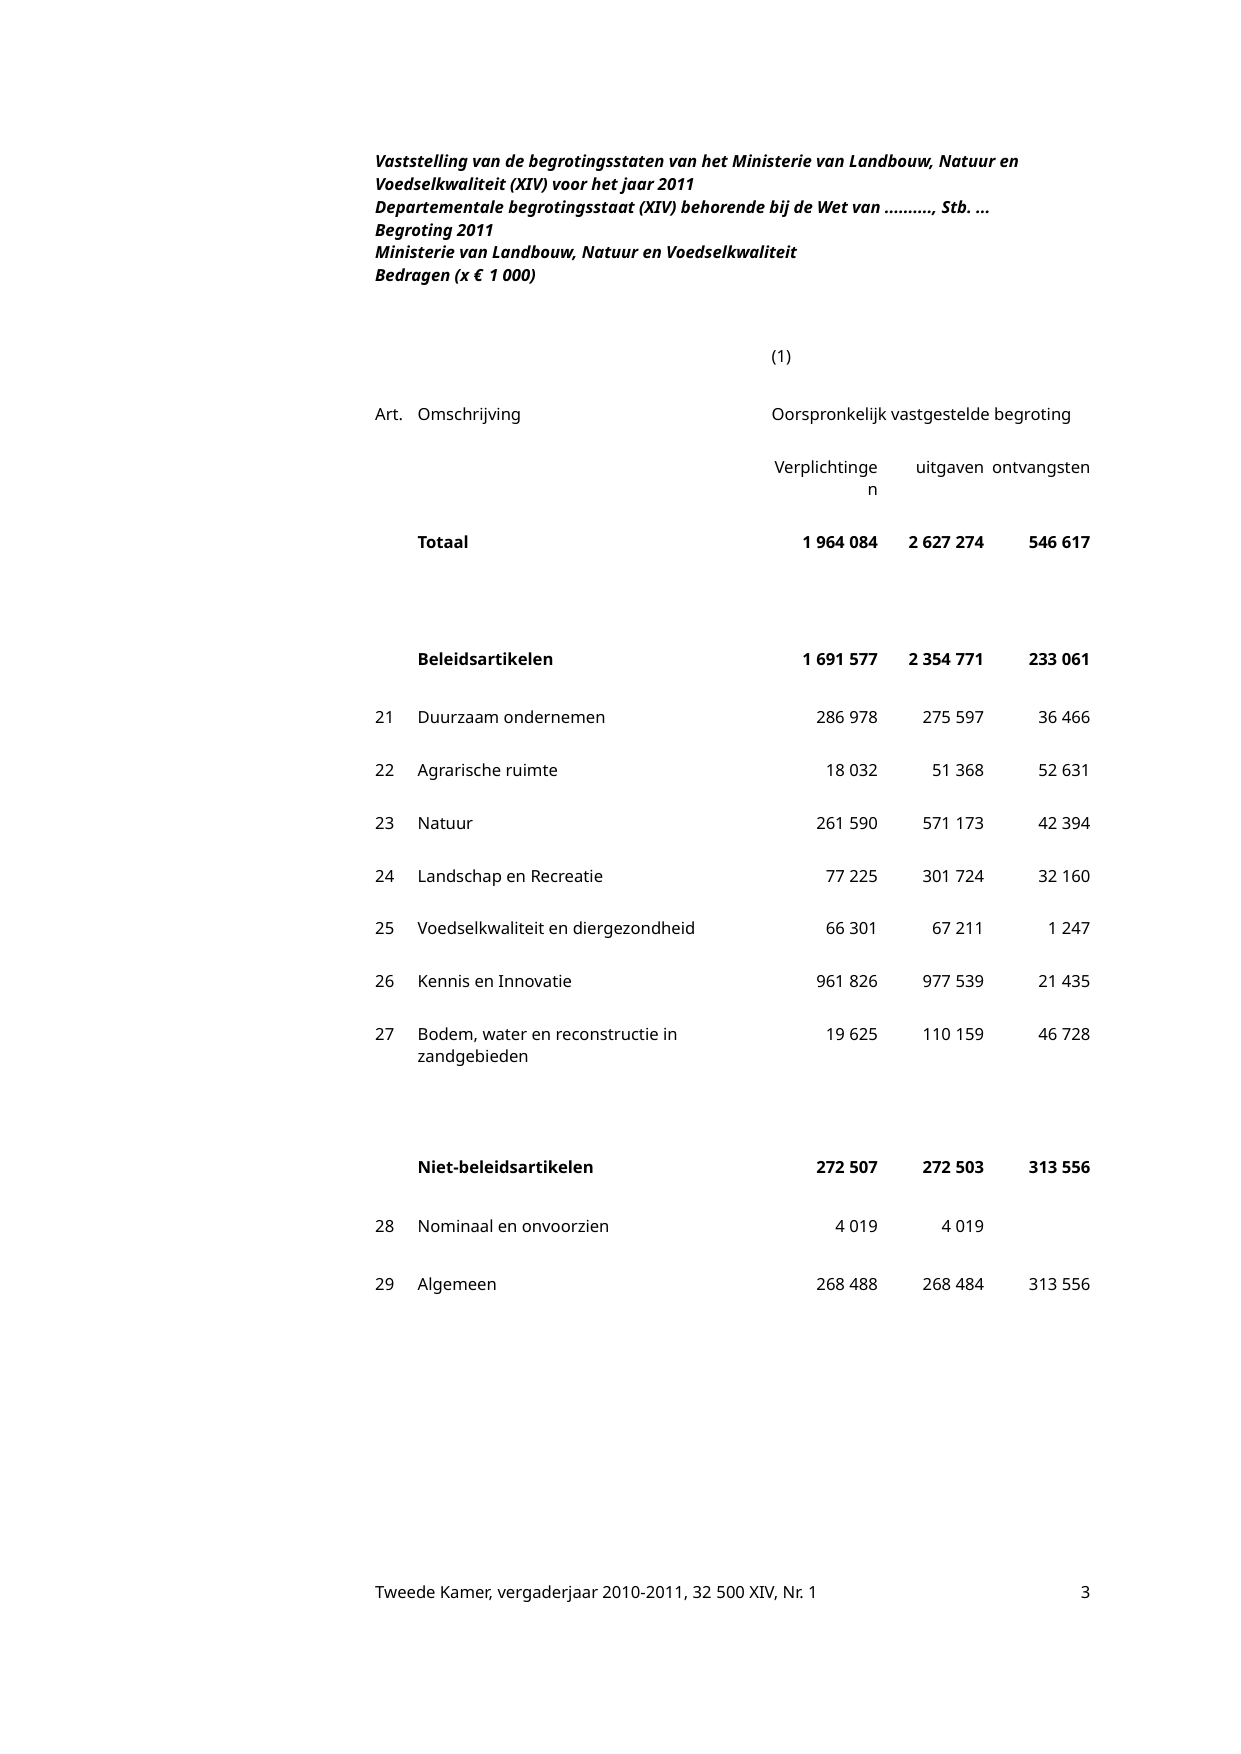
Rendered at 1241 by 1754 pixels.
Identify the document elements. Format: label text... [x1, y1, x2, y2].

table_cell [771, 589, 878, 648]
table_cell [418, 1098, 771, 1156]
table_cell 977 539 [878, 970, 984, 1022]
table_cell 52 631 [984, 759, 1090, 811]
table_cell 24 [375, 864, 417, 917]
table_cell 233 061 [984, 648, 1090, 706]
table_cell 46 728 [984, 1022, 1090, 1098]
table_cell [984, 1215, 1090, 1273]
table_cell Algemeen [418, 1273, 771, 1326]
table_cell 571 173 [878, 811, 984, 864]
table_cell 66 301 [771, 917, 878, 969]
table_cell [771, 1098, 878, 1156]
table_cell 275 597 [878, 706, 984, 759]
table_cell 77 225 [771, 864, 878, 917]
text Vaststelling van de begrotingsstaten van het Ministerie van Landbouw, Natuur en Voedselkwaliteit (XIV) voor het jaar 2011 [375, 150, 1090, 195]
table_cell 32 160 [984, 864, 1090, 917]
table_cell Omschrijving [418, 403, 771, 455]
table_header [418, 344, 771, 403]
table_cell 313 556 [984, 1156, 1090, 1214]
table_cell 110 159 [878, 1022, 984, 1098]
text Departementale begrotingsstaat (XIV) behorende bij de Wet van .........., Stb. ... [375, 195, 1090, 218]
table_cell [375, 1098, 417, 1156]
table_cell 268 488 [771, 1273, 878, 1326]
table_cell 26 [375, 970, 417, 1022]
table_cell 1 691 577 [771, 648, 878, 706]
table_cell [375, 648, 417, 706]
table_cell [375, 589, 417, 648]
table_cell ontvangsten [984, 455, 1090, 531]
table_cell [878, 1098, 984, 1156]
table_cell 272 507 [771, 1156, 878, 1214]
table_cell Natuur [418, 811, 771, 864]
table_cell [375, 455, 417, 531]
text Ministerie van Landbouw, Natuur en Voedselkwaliteit [375, 241, 1090, 263]
table_cell 19 625 [771, 1022, 878, 1098]
table_cell 42 394 [984, 811, 1090, 864]
table_cell [375, 1156, 417, 1214]
text Begroting 2011 [375, 218, 1090, 241]
table_cell [418, 455, 771, 531]
table_cell Verplichtingen [771, 455, 878, 531]
table_cell Totaal [418, 531, 771, 589]
table_cell Oorspronkelijk vastgestelde begroting [771, 403, 1090, 455]
table_cell 4 019 [878, 1215, 984, 1273]
table_cell 36 466 [984, 706, 1090, 759]
table_cell 546 617 [984, 531, 1090, 589]
table_cell Niet-beleidsartikelen [418, 1156, 771, 1214]
table_cell [375, 531, 417, 589]
table_cell 18 032 [771, 759, 878, 811]
table_cell 51 368 [878, 759, 984, 811]
table_cell Art. [375, 403, 417, 455]
table_cell Bodem, water en reconstructie in zandgebieden [418, 1022, 771, 1098]
table_cell 1 247 [984, 917, 1090, 969]
table_cell 27 [375, 1022, 417, 1098]
table_cell 21 435 [984, 970, 1090, 1022]
table_cell Landschap en Recreatie [418, 864, 771, 917]
table_cell Nominaal en onvoorzien [418, 1215, 771, 1273]
table_cell [878, 589, 984, 648]
table_cell 301 724 [878, 864, 984, 917]
table_cell 286 978 [771, 706, 878, 759]
table_cell [984, 589, 1090, 648]
table_cell [418, 589, 771, 648]
table_cell Voedselkwaliteit en diergezondheid [418, 917, 771, 969]
table_cell 1 964 084 [771, 531, 878, 589]
text Bedragen (x € 1 000) [375, 263, 1090, 286]
table_cell 28 [375, 1215, 417, 1273]
table_cell 2 627 274 [878, 531, 984, 589]
table_cell Agrarische ruimte [418, 759, 771, 811]
table_cell 272 503 [878, 1156, 984, 1214]
table_header [375, 344, 417, 403]
table_cell 23 [375, 811, 417, 864]
table_cell 67 211 [878, 917, 984, 969]
table_cell 313 556 [984, 1273, 1090, 1326]
table_cell 25 [375, 917, 417, 969]
table_cell 4 019 [771, 1215, 878, 1273]
table_cell 22 [375, 759, 417, 811]
table_cell 268 484 [878, 1273, 984, 1326]
table_header (1) [771, 344, 1090, 403]
table_cell 2 354 771 [878, 648, 984, 706]
table_cell 961 826 [771, 970, 878, 1022]
table_cell Duurzaam ondernemen [418, 706, 771, 759]
table_cell 261 590 [771, 811, 878, 864]
table_cell Kennis en Innovatie [418, 970, 771, 1022]
table_cell [984, 1098, 1090, 1156]
table_cell uitgaven [878, 455, 984, 531]
table_cell Beleidsartikelen [418, 648, 771, 706]
table_cell 29 [375, 1273, 417, 1326]
table_cell 21 [375, 706, 417, 759]
